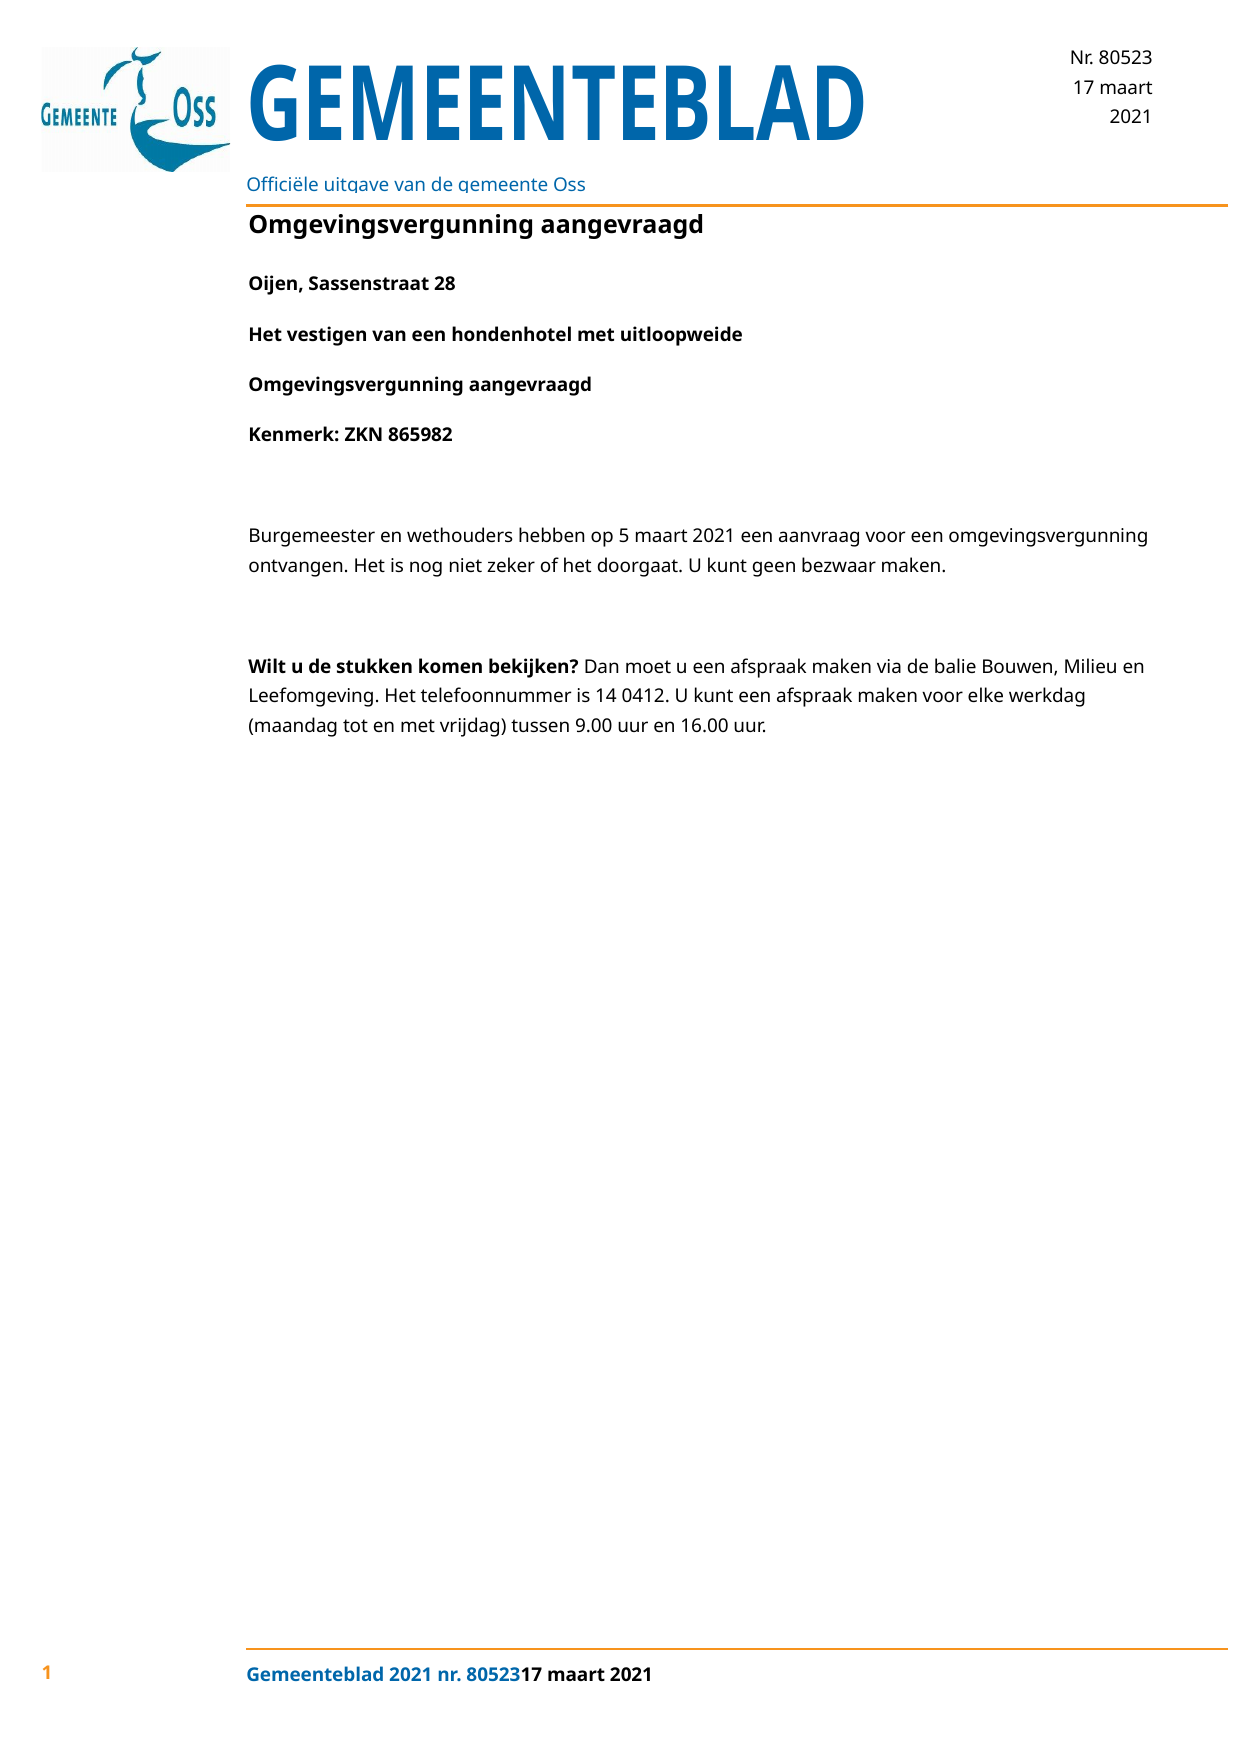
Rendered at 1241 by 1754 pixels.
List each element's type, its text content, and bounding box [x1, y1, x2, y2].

text Omgevingsvergunning aangevraagd [248, 207, 1152, 241]
text Het vestigen van een hondenhotel met uitloopweide [248, 321, 1152, 346]
text Wilt u de stukken komen bekijken? Dan moet u een afspraak maken via de balie Bouwen, Milieu en Leefomgeving. Het telefoonnummer is 14 0412. U kunt een afspraak maken voor elke werkdag (maandag tot en met vrijdag) tussen 9.00 uur en 16.00 uur. [248, 653, 1152, 738]
text Kenmerk: ZKN 865982 [248, 422, 1152, 447]
text Omgevingsvergunning aangevraagd [248, 371, 1152, 397]
text Oijen, Sassenstraat 28 [248, 270, 1152, 296]
text Burgemeester en wethouders hebben op 5 maart 2021 een aanvraag voor een omgevingsvergunning ontvangen. Het is nog niet zeker of het doorgaat. U kunt geen bezwaar maken. [248, 522, 1152, 578]
picture [41, 47, 231, 172]
